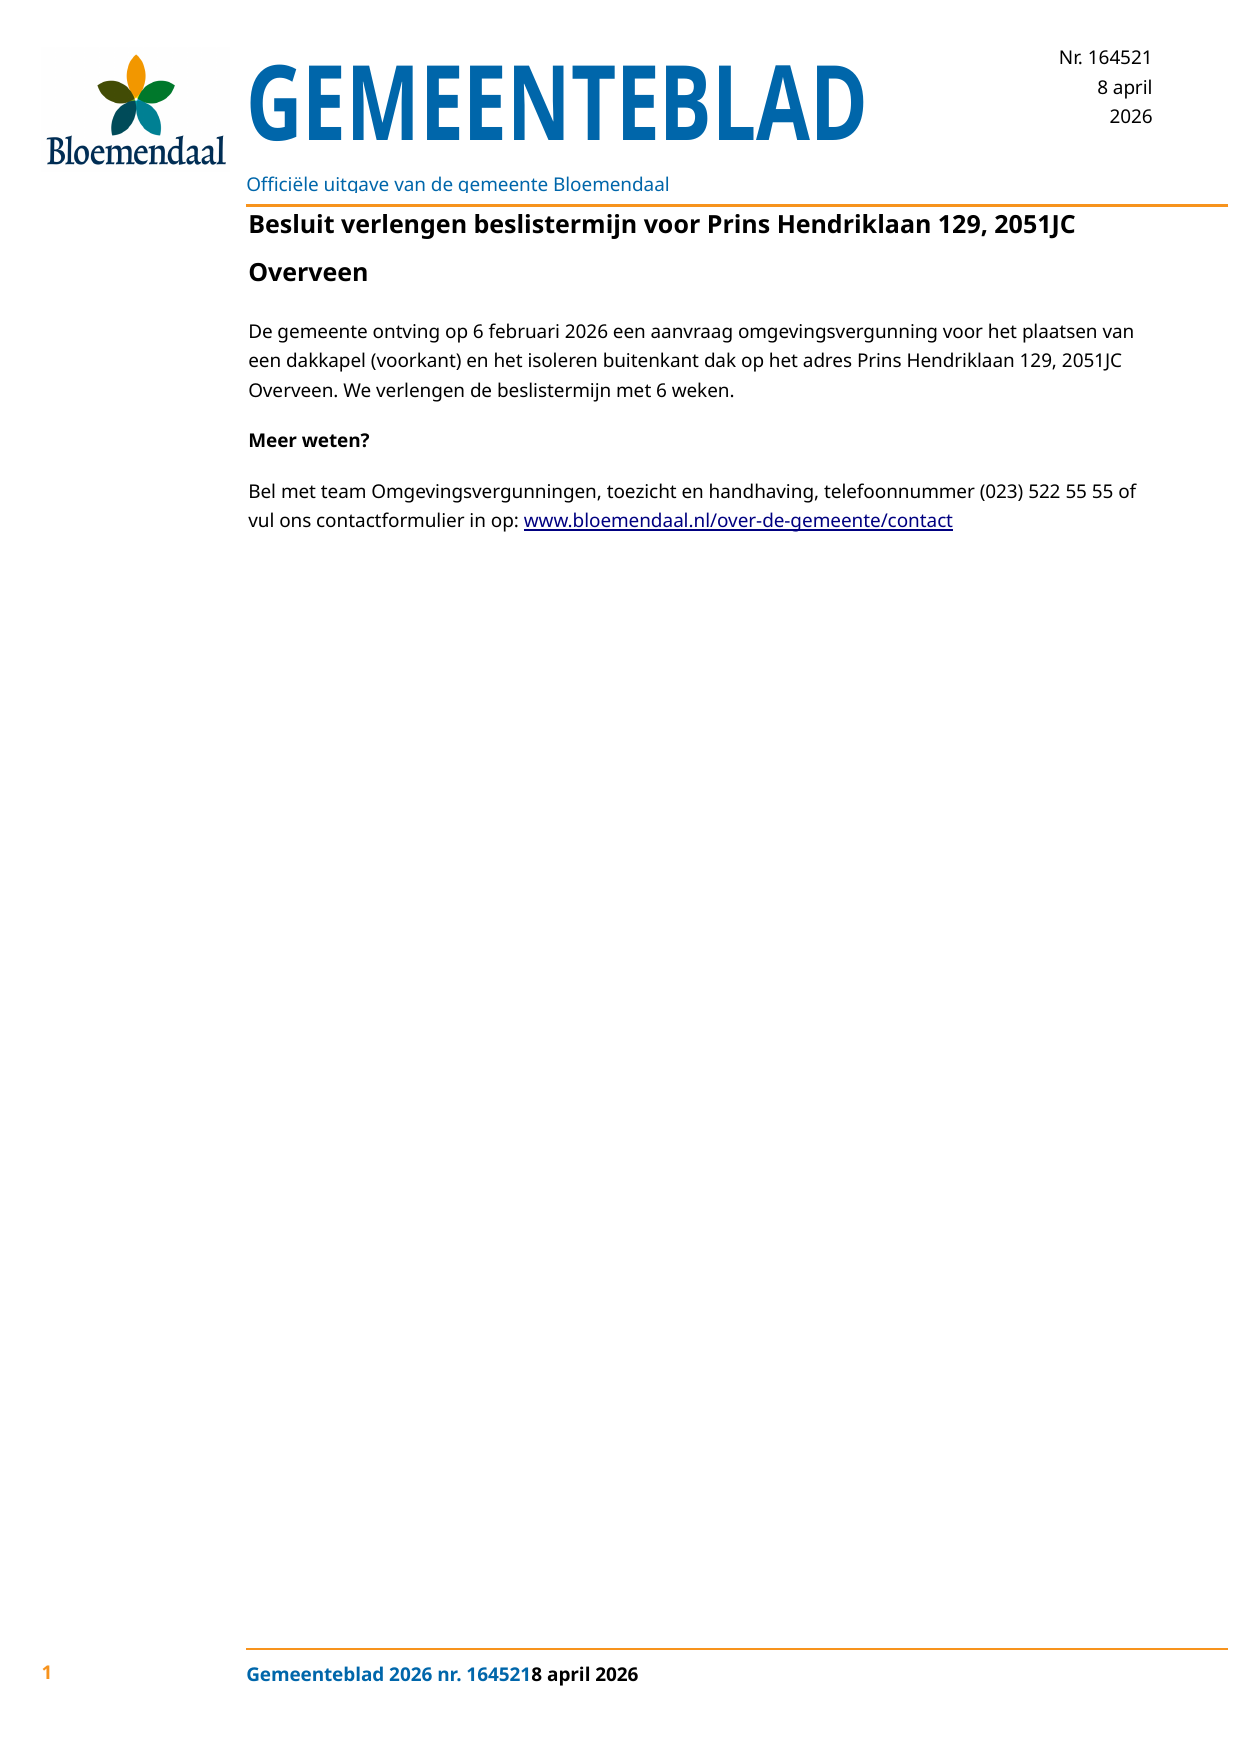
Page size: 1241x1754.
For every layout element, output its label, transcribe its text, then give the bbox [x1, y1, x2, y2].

text De gemeente ontving op 6 februari 2026 een aanvraag omgevingsvergunning voor het plaatsen van een dakkapel (voorkant) en het isoleren buitenkant dak op het adres Prins Hendriklaan 129, 2051JC Overveen. We verlengen de beslistermijn met 6 weken. [248, 318, 1152, 403]
picture [41, 47, 231, 172]
text Meer weten? [248, 427, 1152, 453]
text Bel met team Omgevingsvergunningen, toezicht en handhaving, telefoonnummer (023) 522 55 55 of vul ons contactformulier in op: www.bloemendaal.nl/over-de-gemeente/contact [248, 478, 1152, 533]
text Besluit verlengen beslistermijn voor Prins Hendriklaan 129, 2051JC Overveen [248, 207, 1152, 288]
